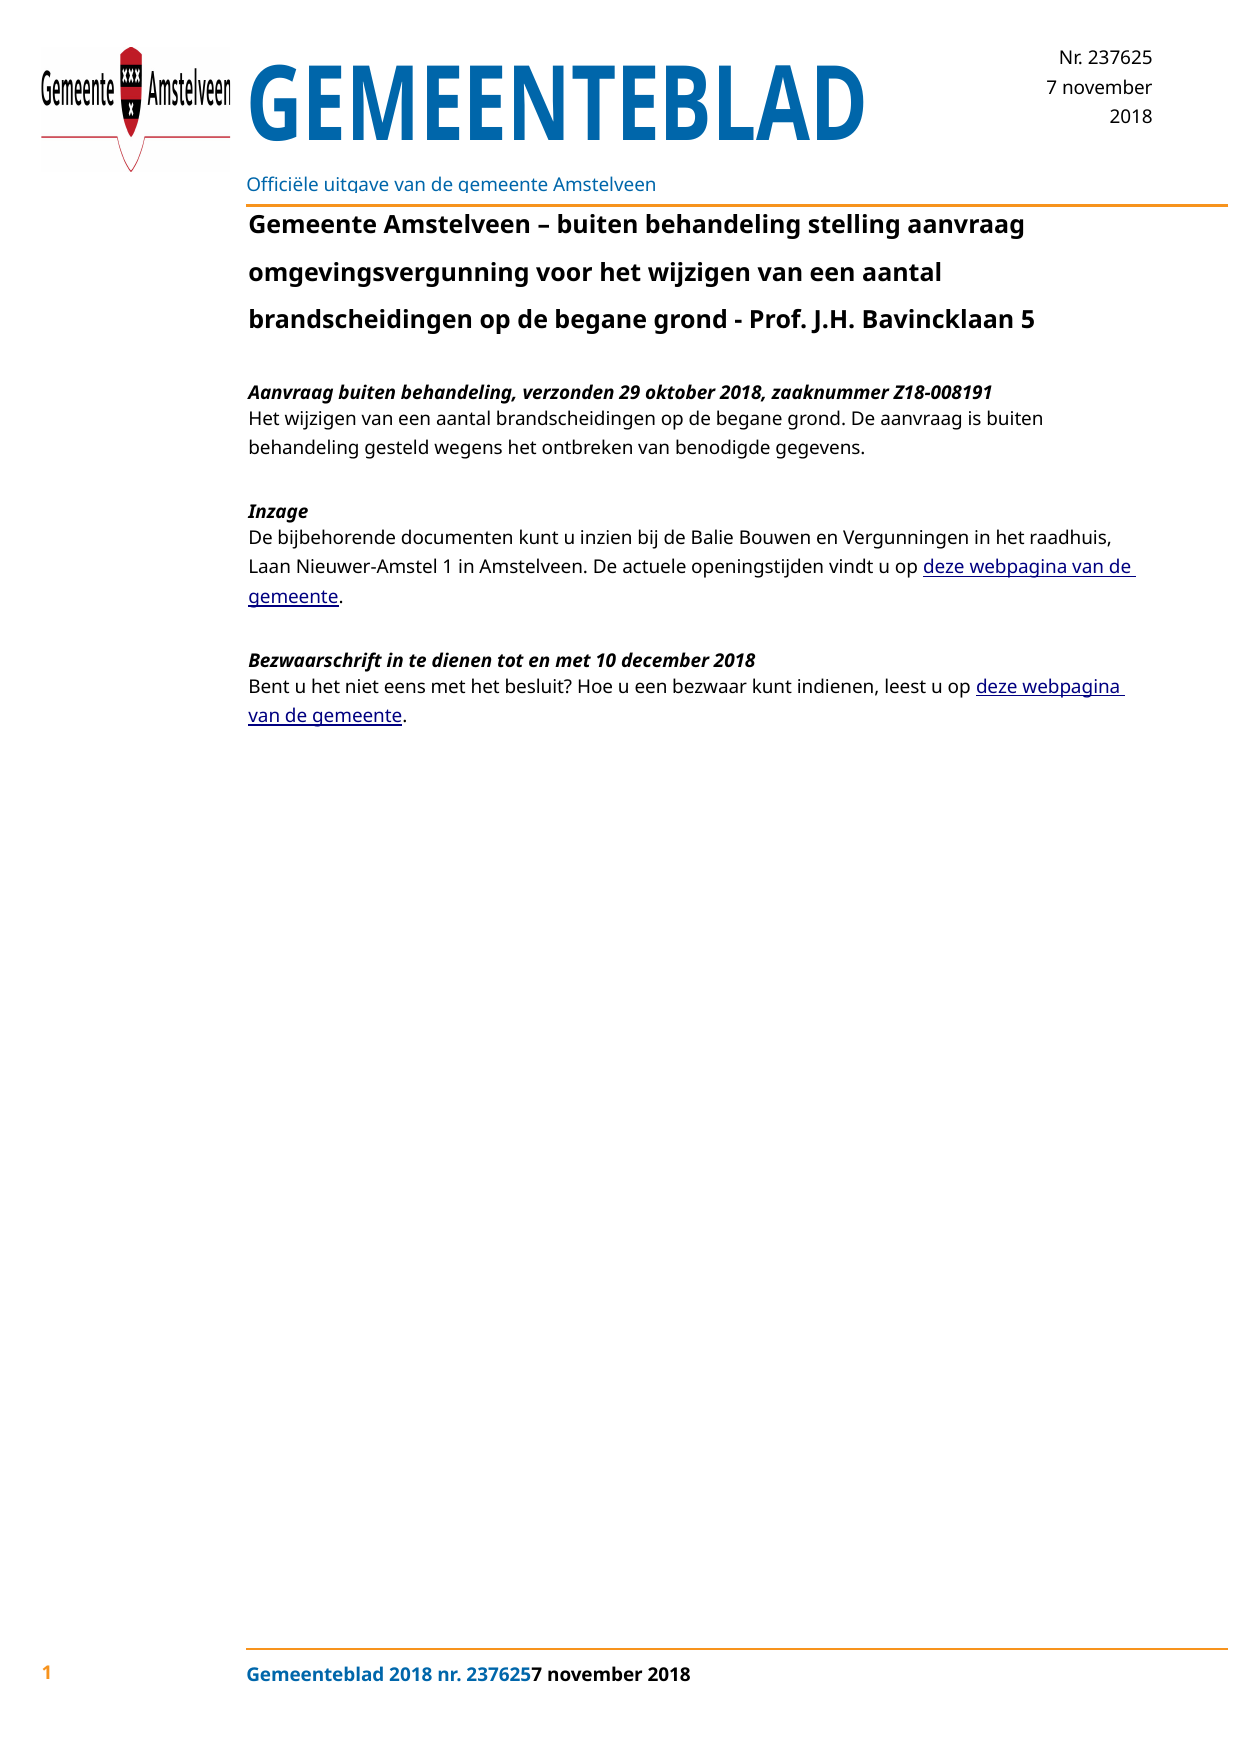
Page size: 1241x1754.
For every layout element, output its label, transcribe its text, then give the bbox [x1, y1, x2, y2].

text Aanvraag buiten behandeling, verzonden 29 oktober 2018, zaaknummer Z18-008191 [248, 379, 1152, 405]
text Bezwaarschrift in te dienen tot en met 10 december 2018 [248, 647, 1152, 673]
text Gemeente Amstelveen – buiten behandeling stelling aanvraag omgevingsvergunning voor het wijzigen van een aantal brandscheidingen op de begane grond - Prof. J.H. Bavincklaan 5 [248, 207, 1152, 336]
text Het wijzigen van een aantal brandscheidingen op de begane grond. De aanvraag is buiten behandeling gesteld wegens het ontbreken van benodigde gegevens. [248, 405, 1152, 460]
text Bent u het niet eens met het besluit? Hoe u een bezwaar kunt indienen, leest u op deze webpagina van de gemeente. [248, 673, 1152, 728]
picture [41, 47, 231, 172]
text De bijbehorende documenten kunt u inzien bij de Balie Bouwen en Vergunningen in het raadhuis, Laan Nieuwer-Amstel 1 in Amstelveen. De actuele openingstijden vindt u op deze webpagina van de gemeente. [248, 524, 1152, 609]
text Inzage [248, 498, 1152, 524]
